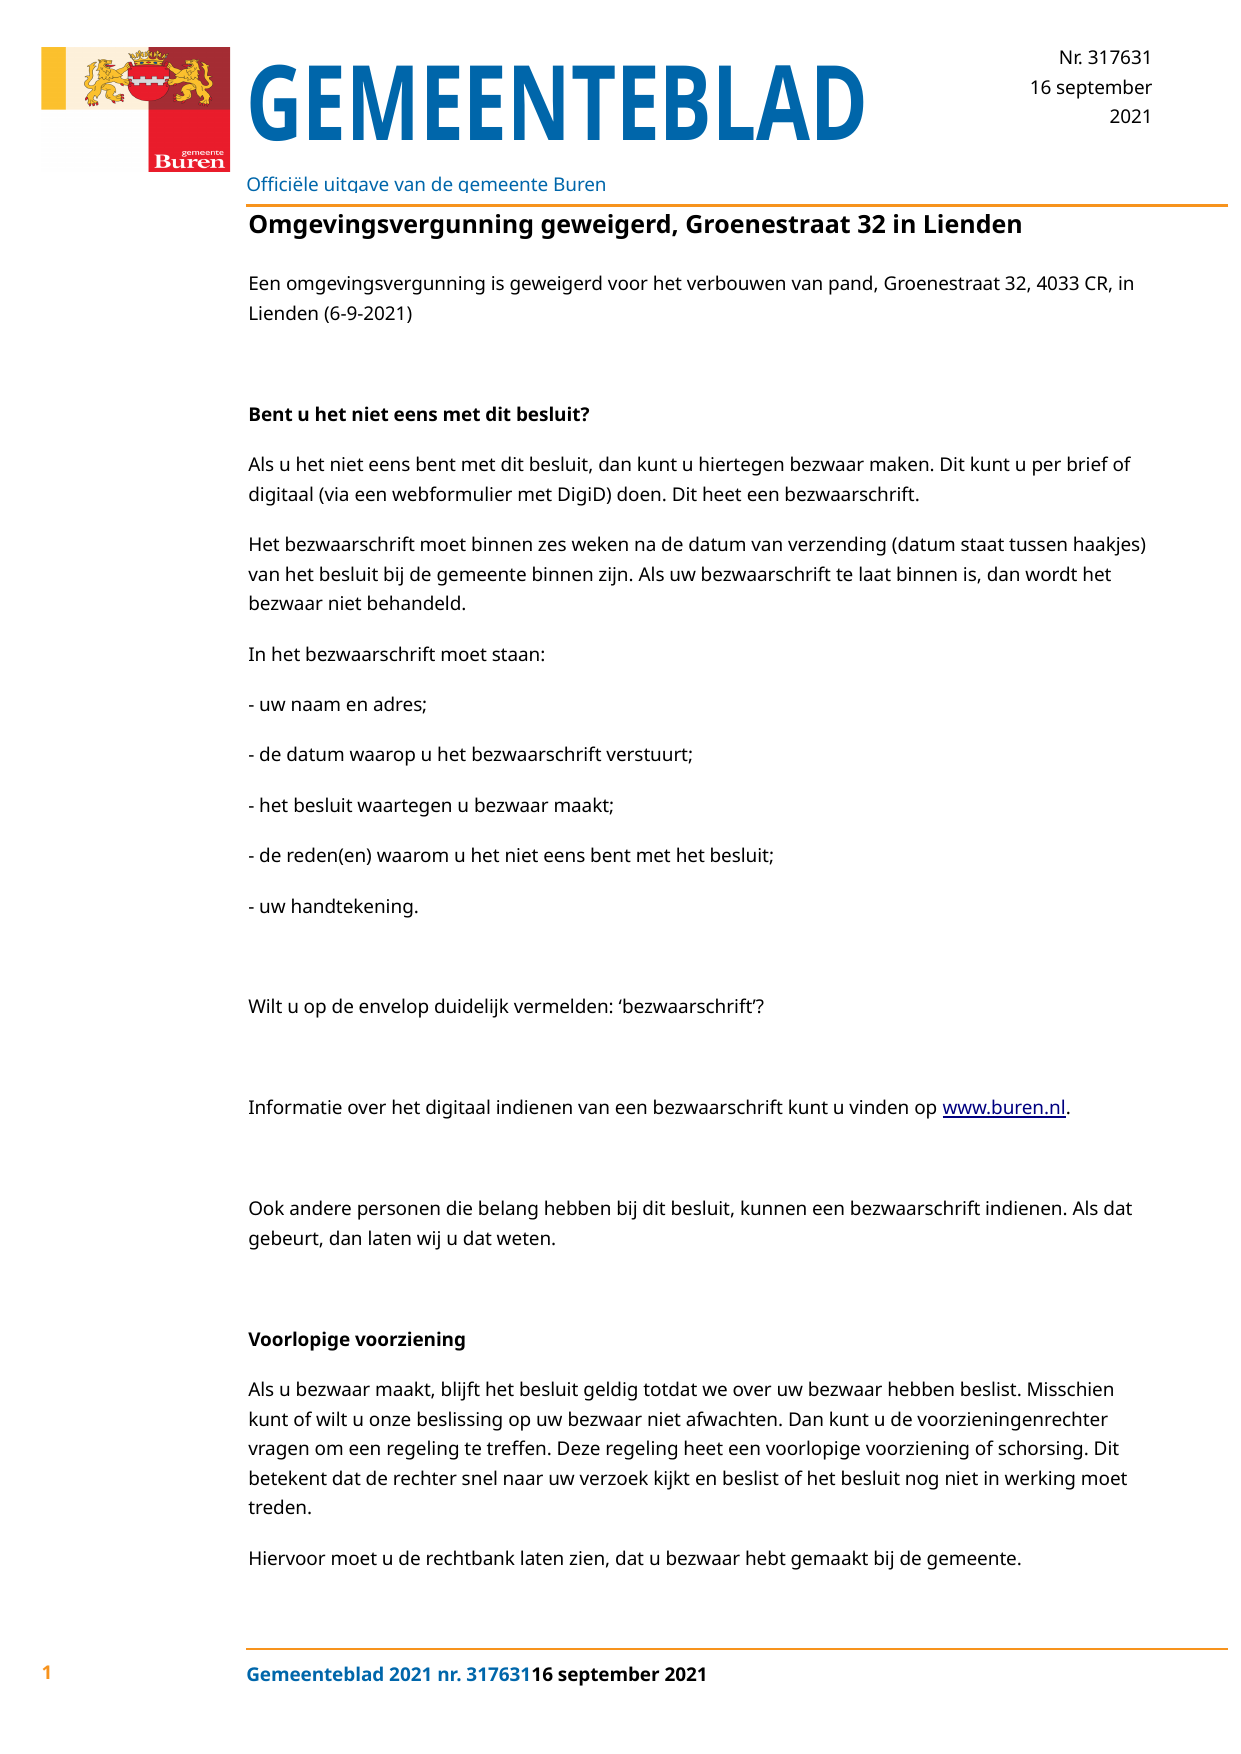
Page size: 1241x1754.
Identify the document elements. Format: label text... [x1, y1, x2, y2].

text In het bezwaarschrift moet staan: [248, 641, 1152, 666]
text - het besluit waartegen u bezwaar maakt; [248, 792, 1152, 818]
text Als u het niet eens bent met dit besluit, dan kunt u hiertegen bezwaar maken. Dit kunt u per brief of digitaal (via een webformulier met DigiD) doen. Dit heet een bezwaarschrift. [248, 451, 1152, 506]
text Ook andere personen die belang hebben bij dit besluit, kunnen een bezwaarschrift indienen. Als dat gebeurt, dan laten wij u dat weten. [248, 1195, 1152, 1251]
picture [41, 47, 231, 172]
text Informatie over het digitaal indienen van een bezwaarschrift kunt u vinden op www.buren.nl. [248, 1094, 1152, 1120]
text Als u bezwaar maakt, blijft het besluit geldig totdat we over uw bezwaar hebben beslist. Misschien kunt of wilt u onze beslissing op uw bezwaar niet afwachten. Dan kunt u de voorzieningenrechter vragen om een regeling te treffen. Deze regeling heet een voorlopige voorziening of schorsing. Dit betekent dat de rechter snel naar uw verzoek kijkt en beslist of het besluit nog niet in werking moet treden. [248, 1376, 1152, 1520]
text - uw handtekening. [248, 893, 1152, 918]
text Bent u het niet eens met dit besluit? [248, 401, 1152, 426]
text Het bezwaarschrift moet binnen zes weken na de datum van verzending (datum staat tussen haakjes) van het besluit bij de gemeente binnen zijn. Als uw bezwaarschrift te laat binnen is, dan wordt het bezwaar niet behandeld. [248, 531, 1152, 616]
text Een omgevingsvergunning is geweigerd voor het verbouwen van pand, Groenestraat 32, 4033 CR, in Lienden (6-9-2021) [248, 270, 1152, 326]
text Hiervoor moet u de rechtbank laten zien, dat u bezwaar hebt gemaakt bij de gemeente. [248, 1545, 1152, 1571]
text Wilt u op de envelop duidelijk vermelden: ‘bezwaarschrift’? [248, 994, 1152, 1019]
text - uw naam en adres; [248, 691, 1152, 717]
text Omgevingsvergunning geweigerd, Groenestraat 32 in Lienden [248, 207, 1152, 241]
text - de datum waarop u het bezwaarschrift verstuurt; [248, 742, 1152, 767]
text - de reden(en) waarom u het niet eens bent met het besluit; [248, 842, 1152, 868]
text Voorlopige voorziening [248, 1326, 1152, 1351]
